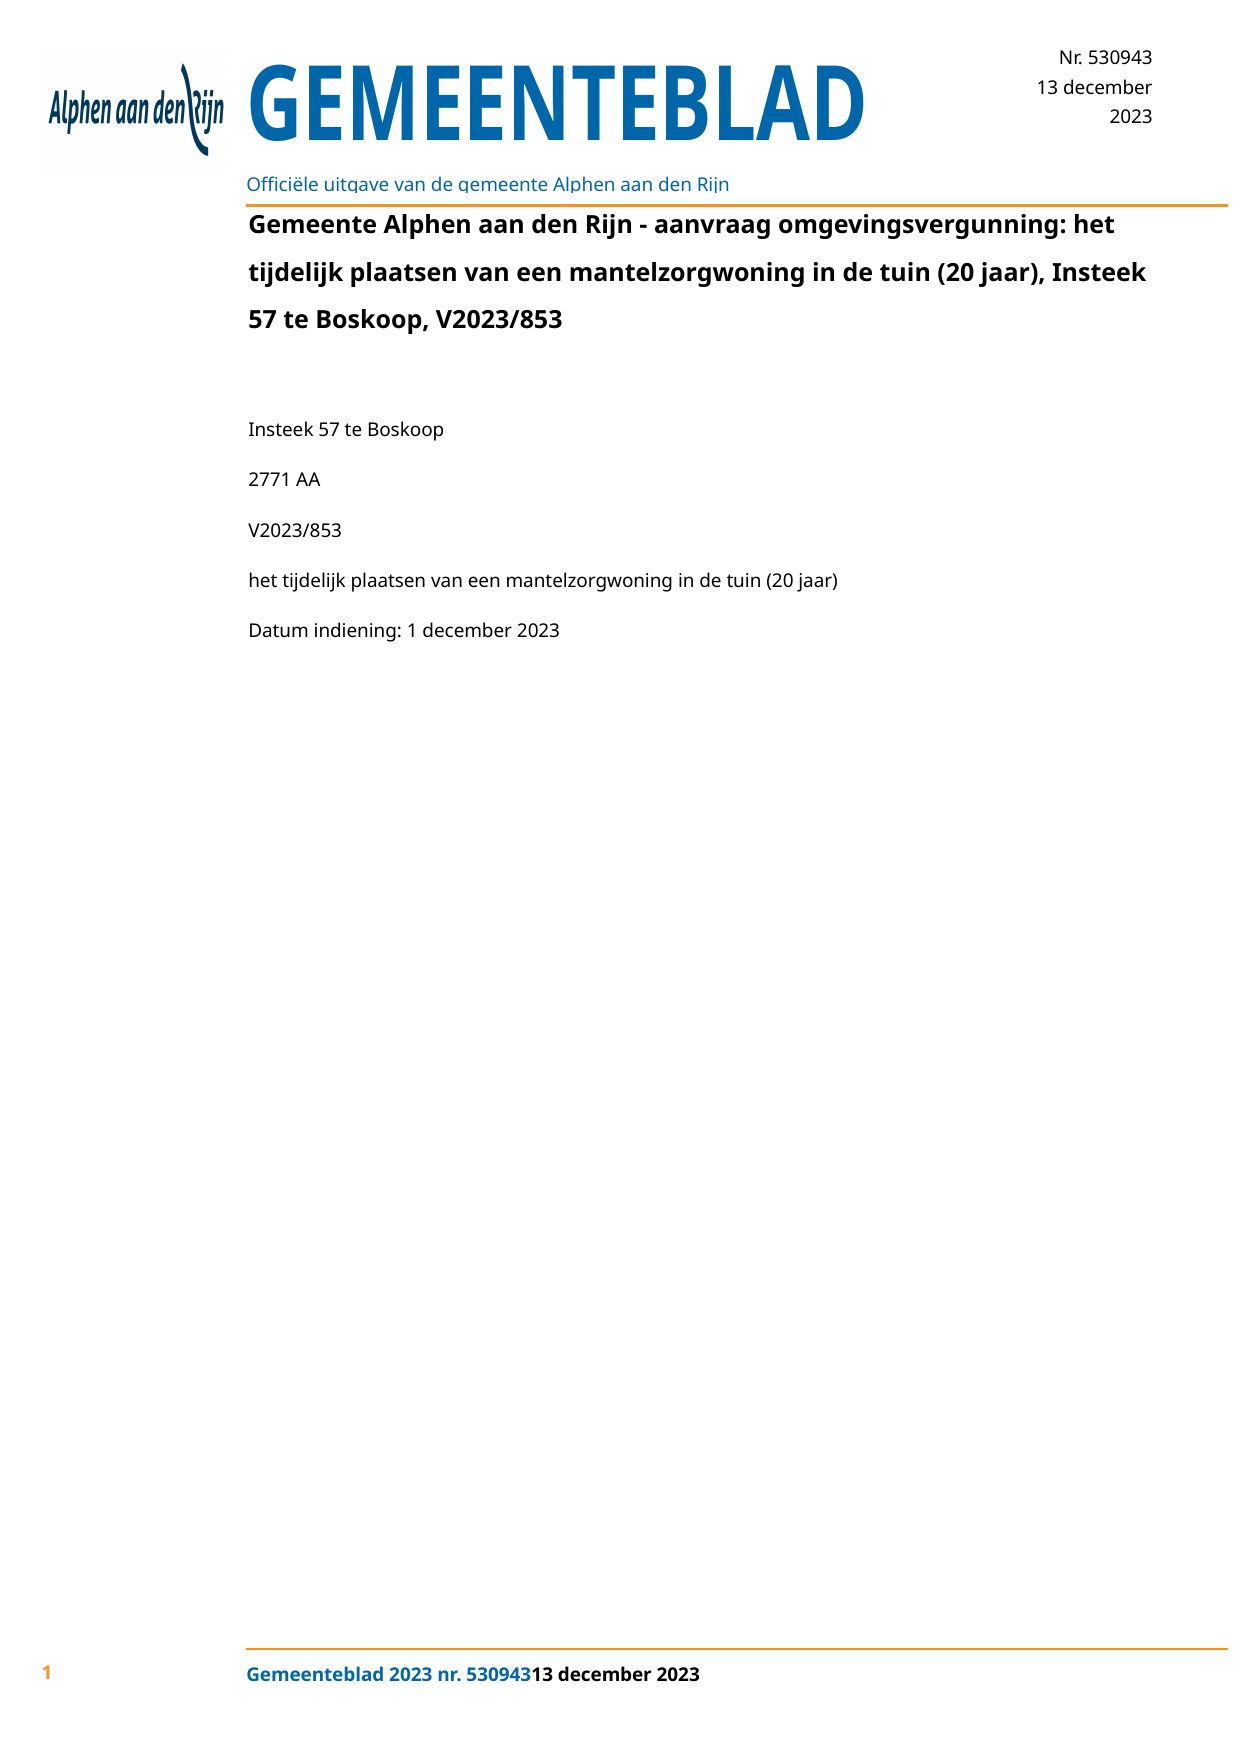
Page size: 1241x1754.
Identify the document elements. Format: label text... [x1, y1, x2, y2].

text V2023/853 [248, 517, 1152, 542]
text Insteek 57 te Boskoop [248, 416, 1152, 442]
text het tijdelijk plaatsen van een mantelzorgwoning in de tuin (20 jaar) [248, 567, 1152, 593]
text Datum indiening: 1 december 2023 [248, 618, 1152, 643]
picture [41, 47, 231, 172]
text Gemeente Alphen aan den Rijn - aanvraag omgevingsvergunning: het tijdelijk plaatsen van een mantelzorgwoning in de tuin (20 jaar), Insteek 57 te Boskoop, V2023/853 [248, 207, 1152, 336]
text 2771 AA [248, 466, 1152, 492]
